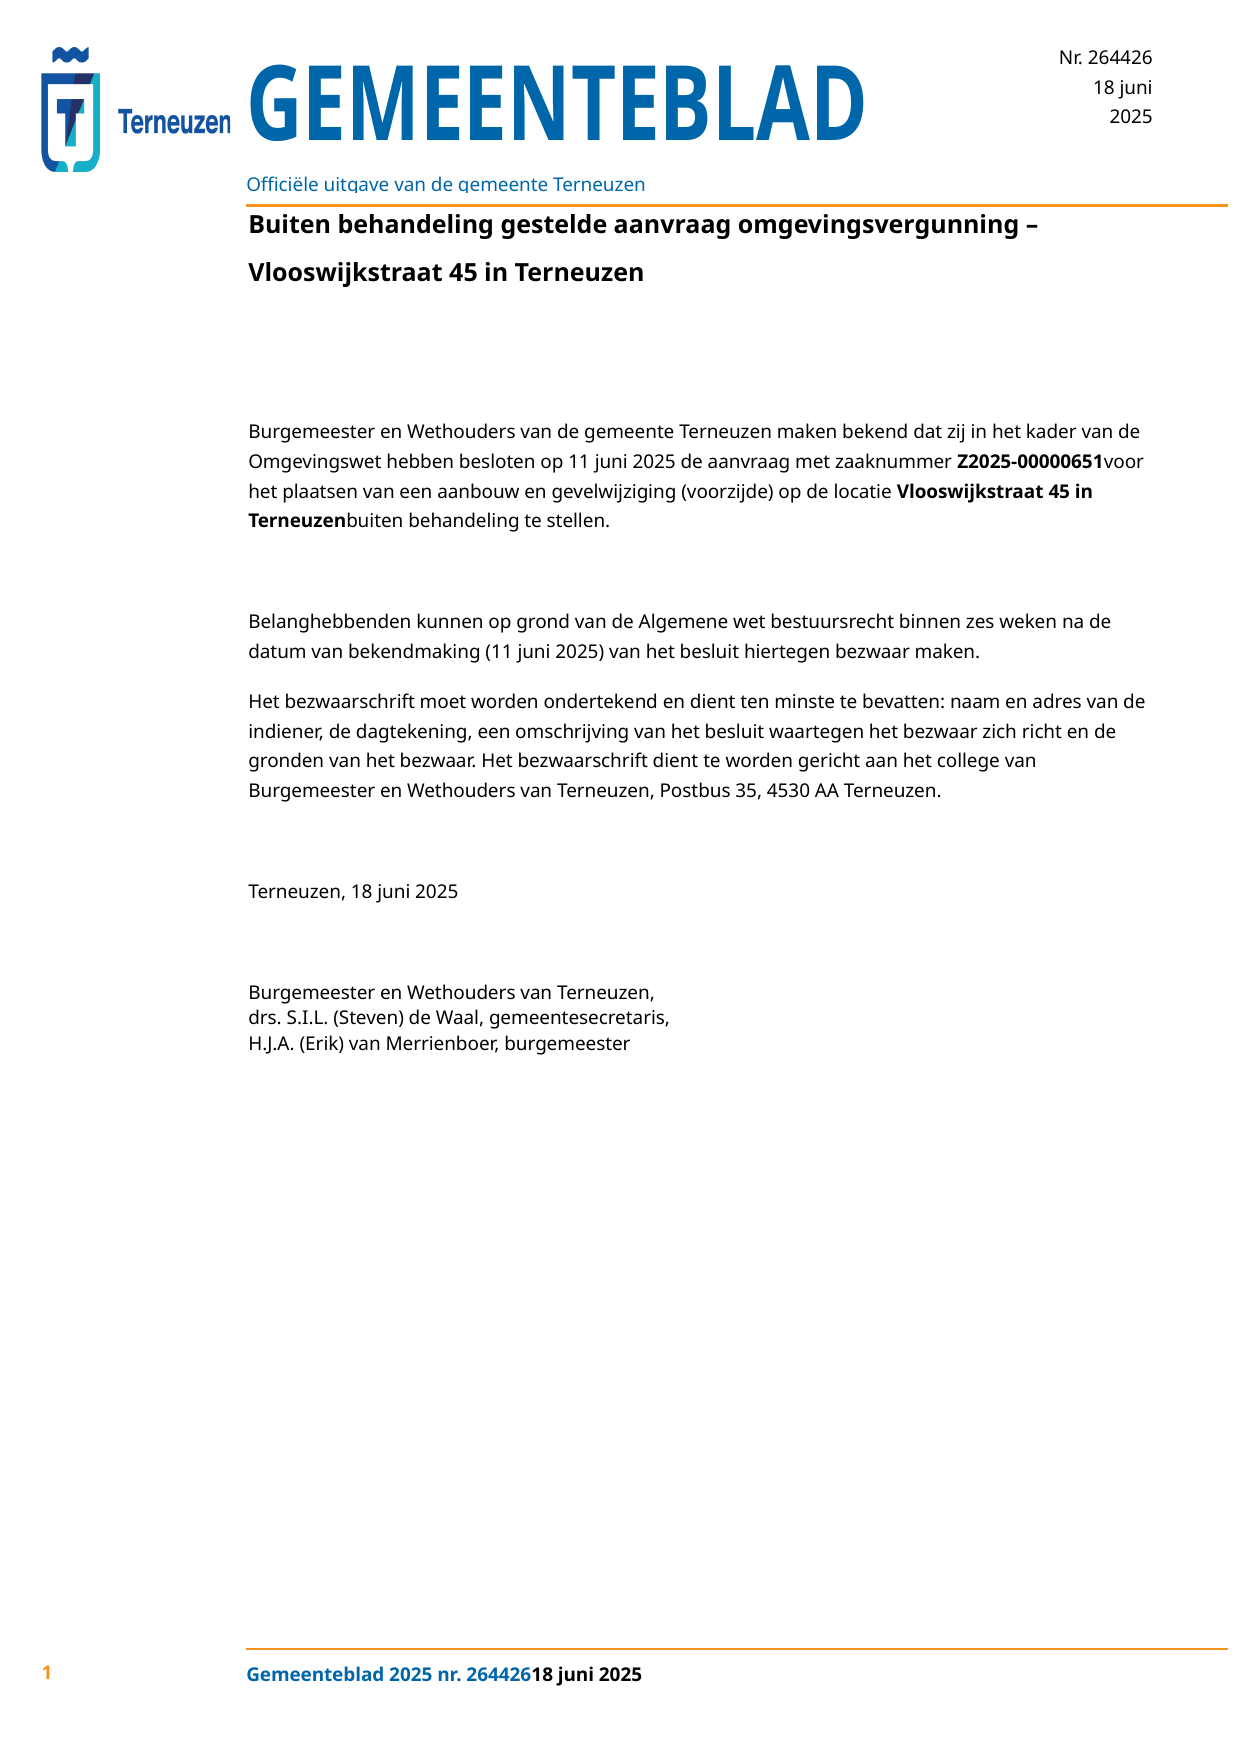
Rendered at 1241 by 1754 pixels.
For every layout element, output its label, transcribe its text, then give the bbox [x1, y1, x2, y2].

table_cell drs. S.I.L. (Steven) de Waal, gemeentesecretaris, [248, 1005, 837, 1030]
text Het bezwaarschrift moet worden ondertekend en dient ten minste te bevatten: naam en adres van de indiener, de dagtekening, een omschrijving van het besluit waartegen het bezwaar zich richt en de gronden van het bezwaar. Het bezwaarschrift dient te worden gericht aan het college van Burgemeester en Wethouders van Terneuzen, Postbus 35, 4530 AA Terneuzen. [248, 688, 1152, 803]
text Belanghebbenden kunnen op grond van de Algemene wet bestuursrecht binnen zes weken na de datum van bekendmaking (11 juni 2025) van het besluit hiertegen bezwaar maken. [248, 608, 1152, 664]
table_cell [837, 1005, 1152, 1030]
text Buiten behandeling gestelde aanvraag omgevingsvergunning – Vlooswijkstraat 45 in Terneuzen [248, 207, 1152, 288]
table_header Burgemeester en Wethouders van Terneuzen, [248, 979, 1152, 1004]
table_cell H.J.A. (Erik) van Merrienboer, burgemeester [248, 1030, 1152, 1056]
text Terneuzen, 18 juni 2025 [248, 878, 1152, 904]
text Burgemeester en Wethouders van de gemeente Terneuzen maken bekend dat zij in het kader van de Omgevingswet hebben besloten op 11 juni 2025 de aanvraag met zaaknummer Z2025-00000651voor het plaatsen van een aanbouw en gevelwijziging (voorzijde) op de locatie Vlooswijkstraat 45 in Terneuzenbuiten behandeling te stellen. [248, 419, 1152, 533]
picture [41, 47, 231, 172]
